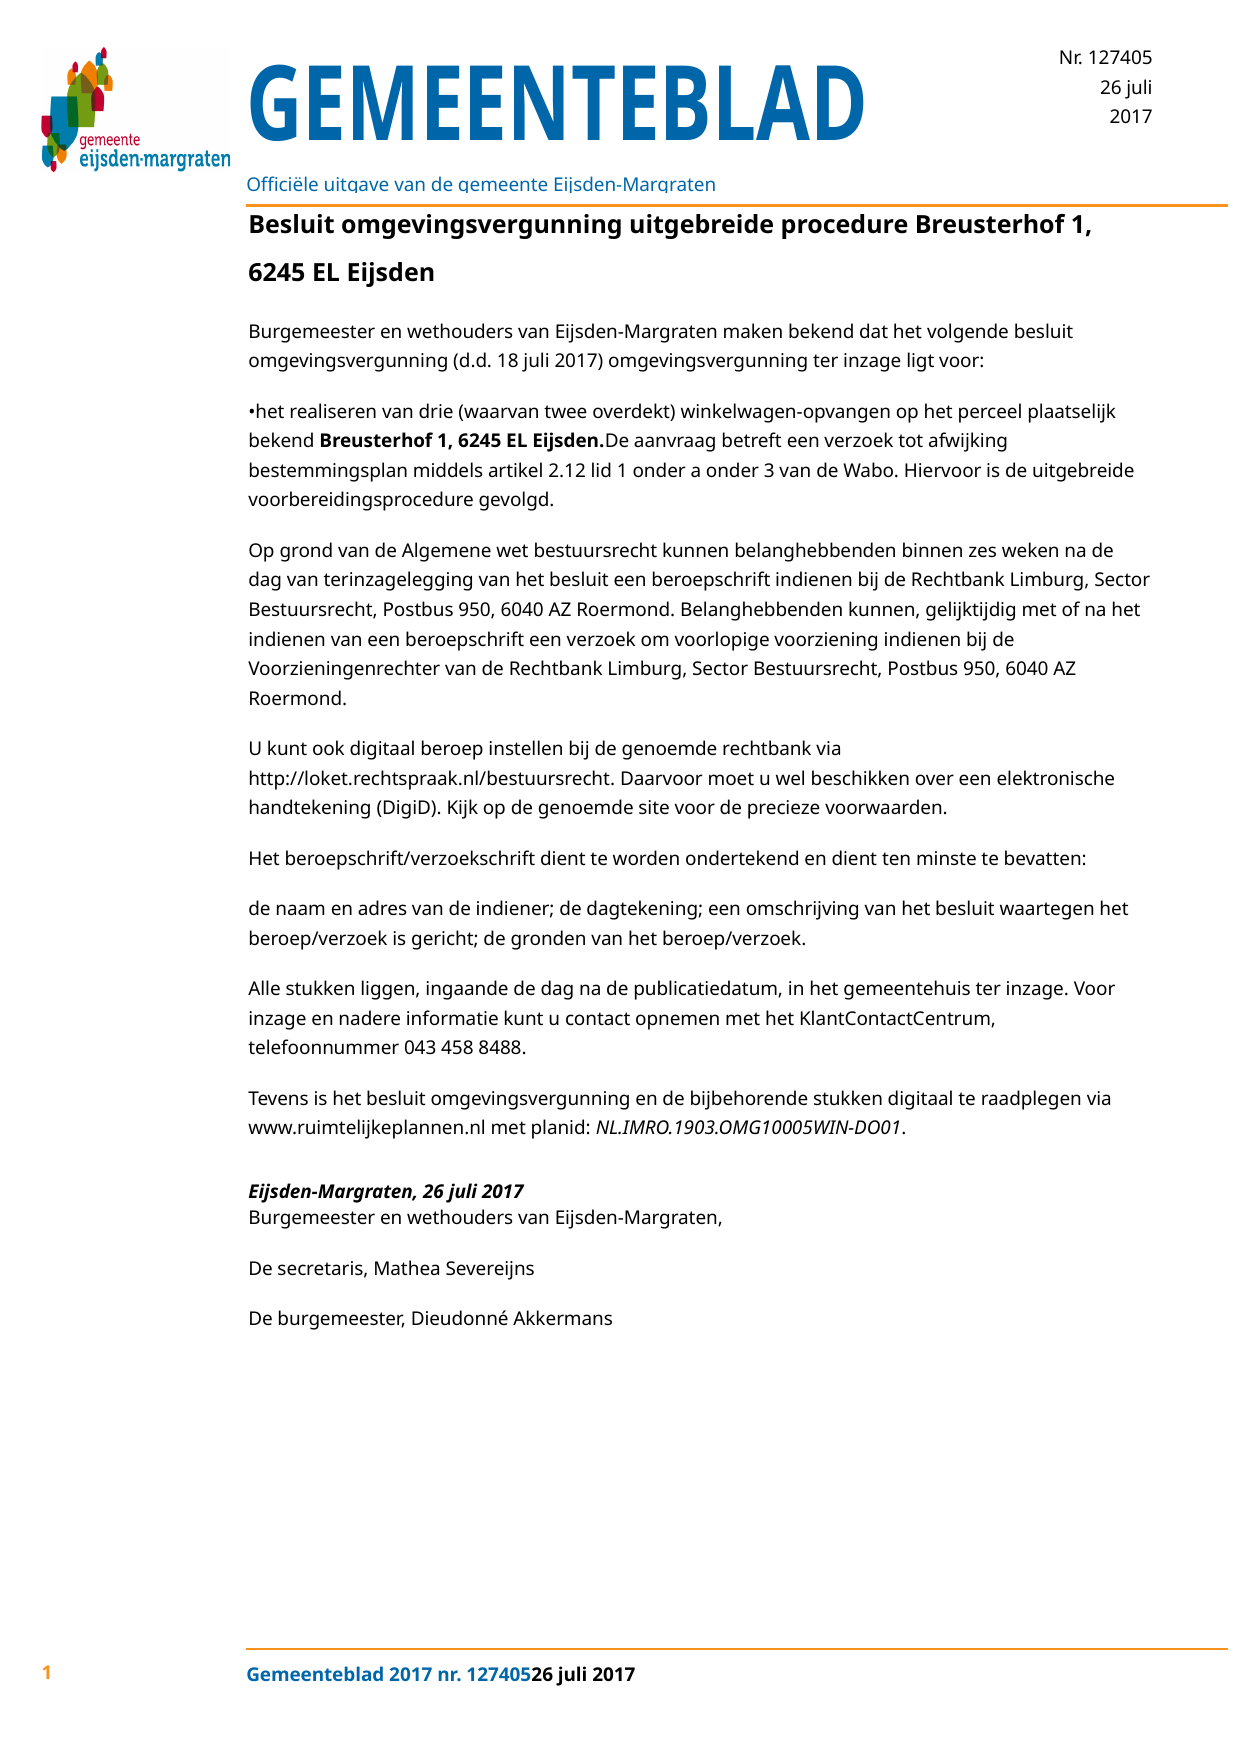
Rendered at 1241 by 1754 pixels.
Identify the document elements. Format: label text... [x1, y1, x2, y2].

text De burgemeester, Dieudonné Akkermans [248, 1305, 1152, 1331]
text Besluit omgevingsvergunning uitgebreide procedure Breusterhof 1, 6245 EL Eijsden [248, 207, 1152, 288]
picture [41, 47, 231, 172]
text Alle stukken liggen, ingaande de dag na de publicatiedatum, in het gemeentehuis ter inzage. Voor inzage en nadere informatie kunt u contact opnemen met het KlantContactCentrum, telefoonnummer 043 458 8488. [248, 975, 1152, 1060]
text Op grond van de Algemene wet bestuursrecht kunnen belanghebbenden binnen zes weken na de dag van terinzagelegging van het besluit een beroepschrift indienen bij de Rechtbank Limburg, Sector Bestuursrecht, Postbus 950, 6040 AZ Roermond. Belanghebbenden kunnen, gelijktijdig met of na het indienen van een beroepschrift een verzoek om voorlopige voorziening indienen bij de Voorzieningenrechter van de Rechtbank Limburg, Sector Bestuursrecht, Postbus 950, 6040 AZ Roermond. [248, 537, 1152, 711]
text De secretaris, Mathea Severeijns [248, 1255, 1152, 1280]
text Tevens is het besluit omgevingsvergunning en de bijbehorende stukken digitaal te raadplegen via www.ruimtelijkeplannen.nl met planid: NL.IMRO.1903.OMG10005WIN-DO01. [248, 1085, 1152, 1140]
text Burgemeester en wethouders van Eijsden-Margraten, [248, 1204, 1152, 1230]
text Eijsden-Margraten, 26 juli 2017 [248, 1178, 1152, 1204]
text •het realiseren van drie (waarvan twee overdekt) winkelwagen-opvangen op het perceel plaatselijk bekend Breusterhof 1, 6245 EL Eijsden.De aanvraag betreft een verzoek tot afwijking bestemmingsplan middels artikel 2.12 lid 1 onder a onder 3 van de Wabo. Hiervoor is de uitgebreide voorbereidingsprocedure gevolgd. [248, 398, 1152, 512]
text U kunt ook digitaal beroep instellen bij de genoemde rechtbank via http://loket.rechtspraak.nl/bestuursrecht. Daarvoor moet u wel beschikken over een elektronische handtekening (DigiD). Kijk op de genoemde site voor de precieze voorwaarden. [248, 735, 1152, 820]
text Burgemeester en wethouders van Eijsden-Margraten maken bekend dat het volgende besluit omgevingsvergunning (d.d. 18 juli 2017) omgevingsvergunning ter inzage ligt voor: [248, 318, 1152, 373]
text de naam en adres van de indiener; de dagtekening; een omschrijving van het besluit waartegen het beroep/verzoek is gericht; de gronden van het beroep/verzoek. [248, 895, 1152, 951]
text Het beroepschrift/verzoekschrift dient te worden ondertekend en dient ten minste te bevatten: [248, 845, 1152, 871]
